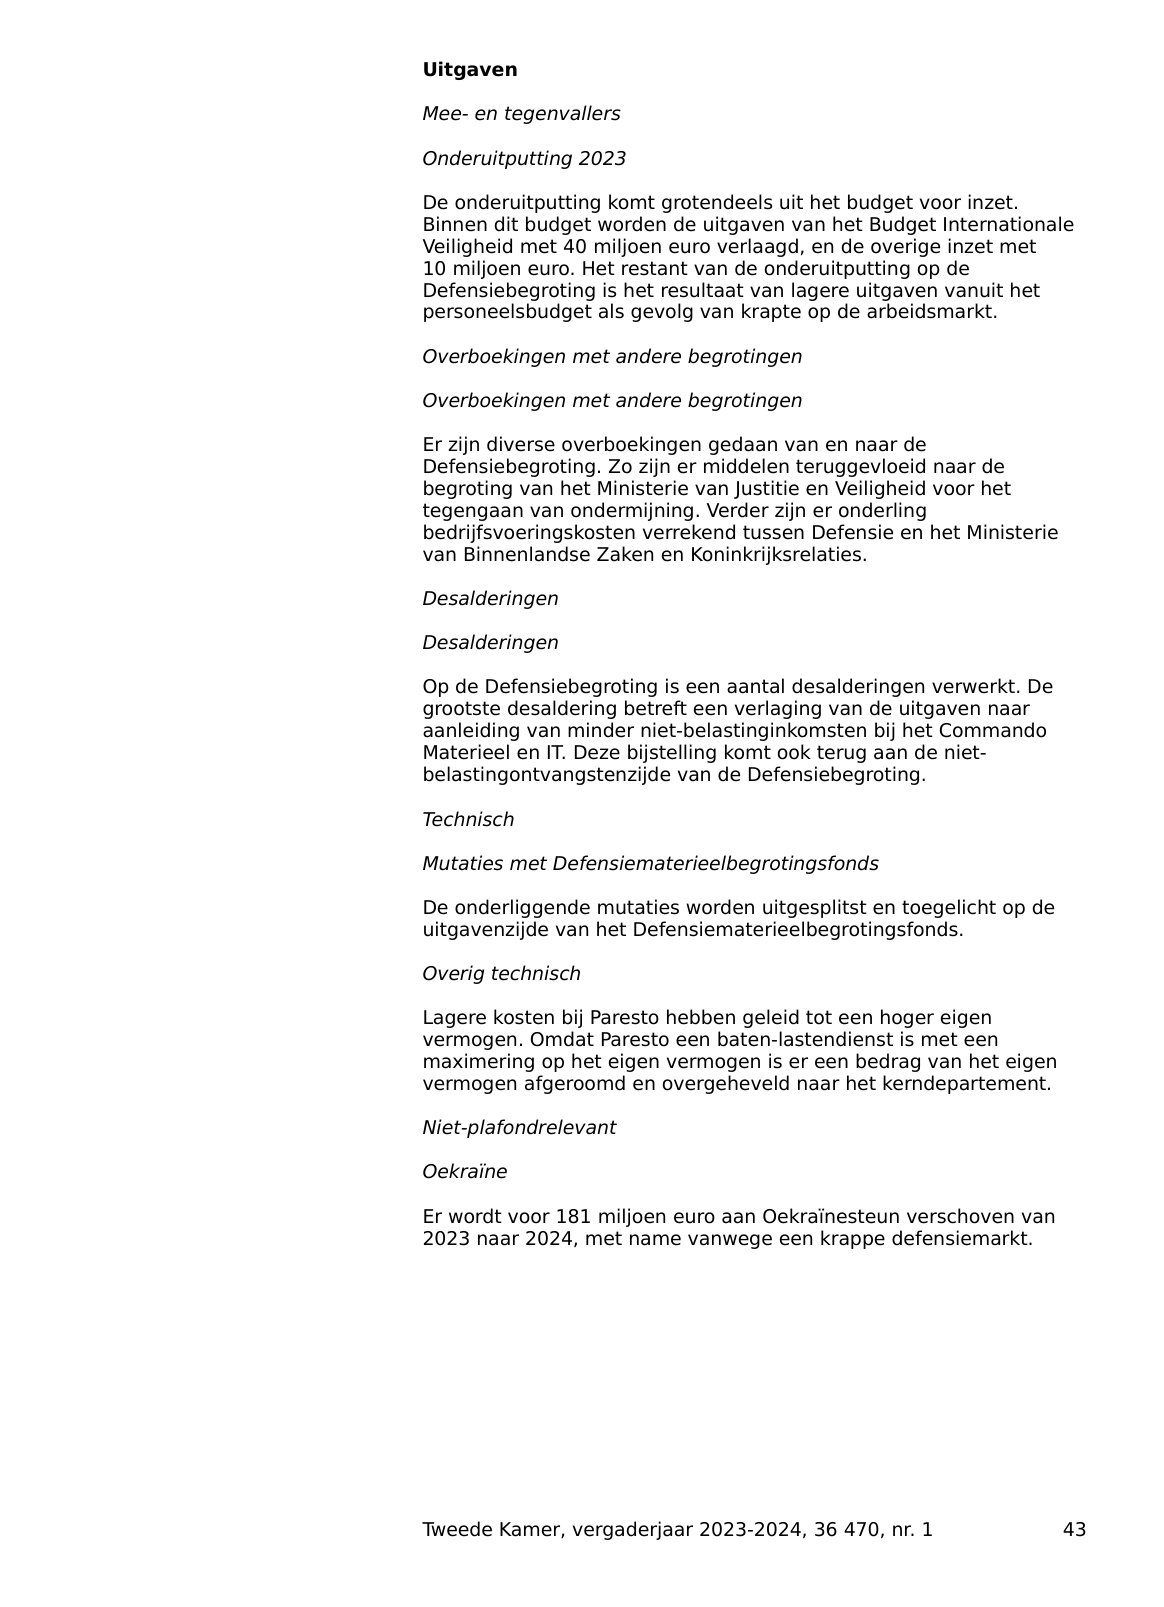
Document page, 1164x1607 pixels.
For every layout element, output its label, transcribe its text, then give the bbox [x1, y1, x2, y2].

subtitle Onderuitputting 2023 [422, 147, 1087, 169]
subtitle Overboekingen met andere begrotingen [422, 390, 1087, 412]
subtitle Desalderingen [422, 632, 1087, 654]
text De onderuitputting komt grotendeels uit het budget voor inzet. Binnen dit budget worden de uitgaven van het Budget Internationale Veiligheid met 40 miljoen euro verlaagd, en de overige inzet met 10 miljoen euro. Het restant van de onderuitputting op de Defensiebegroting is het resultaat van lagere uitgaven vanuit het personeelsbudget als gevolg van krapte op de arbeidsmarkt. [422, 192, 1087, 323]
text Er zijn diverse overboekingen gedaan van en naar de Defensiebegroting. Zo zijn er middelen teruggevloeid naar de begroting van het Ministerie van Justitie en Veiligheid voor het tegengaan van ondermijning. Verder zijn er onderling bedrijfsvoeringskosten verrekend tussen Defensie en het Ministerie van Binnenlandse Zaken en Koninkrijksrelaties. [422, 434, 1087, 566]
subtitle Oekraïne [422, 1161, 1087, 1183]
text De onderliggende mutaties worden uitgesplitst en toegelicht op de uitgavenzijde van het Defensiematerieelbegrotingsfonds. [422, 897, 1087, 941]
text Lagere kosten bij Paresto hebben geleid tot een hoger eigen vermogen. Omdat Paresto een baten-lastendienst is met een maximering op het eigen vermogen is er een bedrag van het eigen vermogen afgeroomd en overgeheveld naar het kerndepartement. [422, 1007, 1087, 1095]
text Er wordt voor 181 miljoen euro aan Oekraïnesteun verschoven van 2023 naar 2024, met name vanwege een krappe defensiemarkt. [422, 1206, 1087, 1249]
text Op de Defensiebegroting is een aantal desalderingen verwerkt. De grootste desaldering betreft een verlaging van de uitgaven naar aanleiding van minder niet-belastinginkomsten bij het Commando Materieel en IT. Deze bijstelling komt ook terug aan de niet-belastingontvangstenzijde van de Defensiebegroting. [422, 676, 1087, 786]
subtitle Mutaties met Defensiematerieelbegrotingsfonds [422, 853, 1087, 874]
subtitle Technisch [422, 808, 1087, 830]
subtitle Overig technisch [422, 963, 1087, 985]
subtitle Niet-plafondrelevant [422, 1117, 1087, 1139]
subtitle Uitgaven [422, 59, 1087, 81]
subtitle Desalderingen [422, 588, 1087, 610]
subtitle Mee- en tegenvallers [422, 103, 1087, 125]
subtitle Overboekingen met andere begrotingen [422, 346, 1087, 368]
